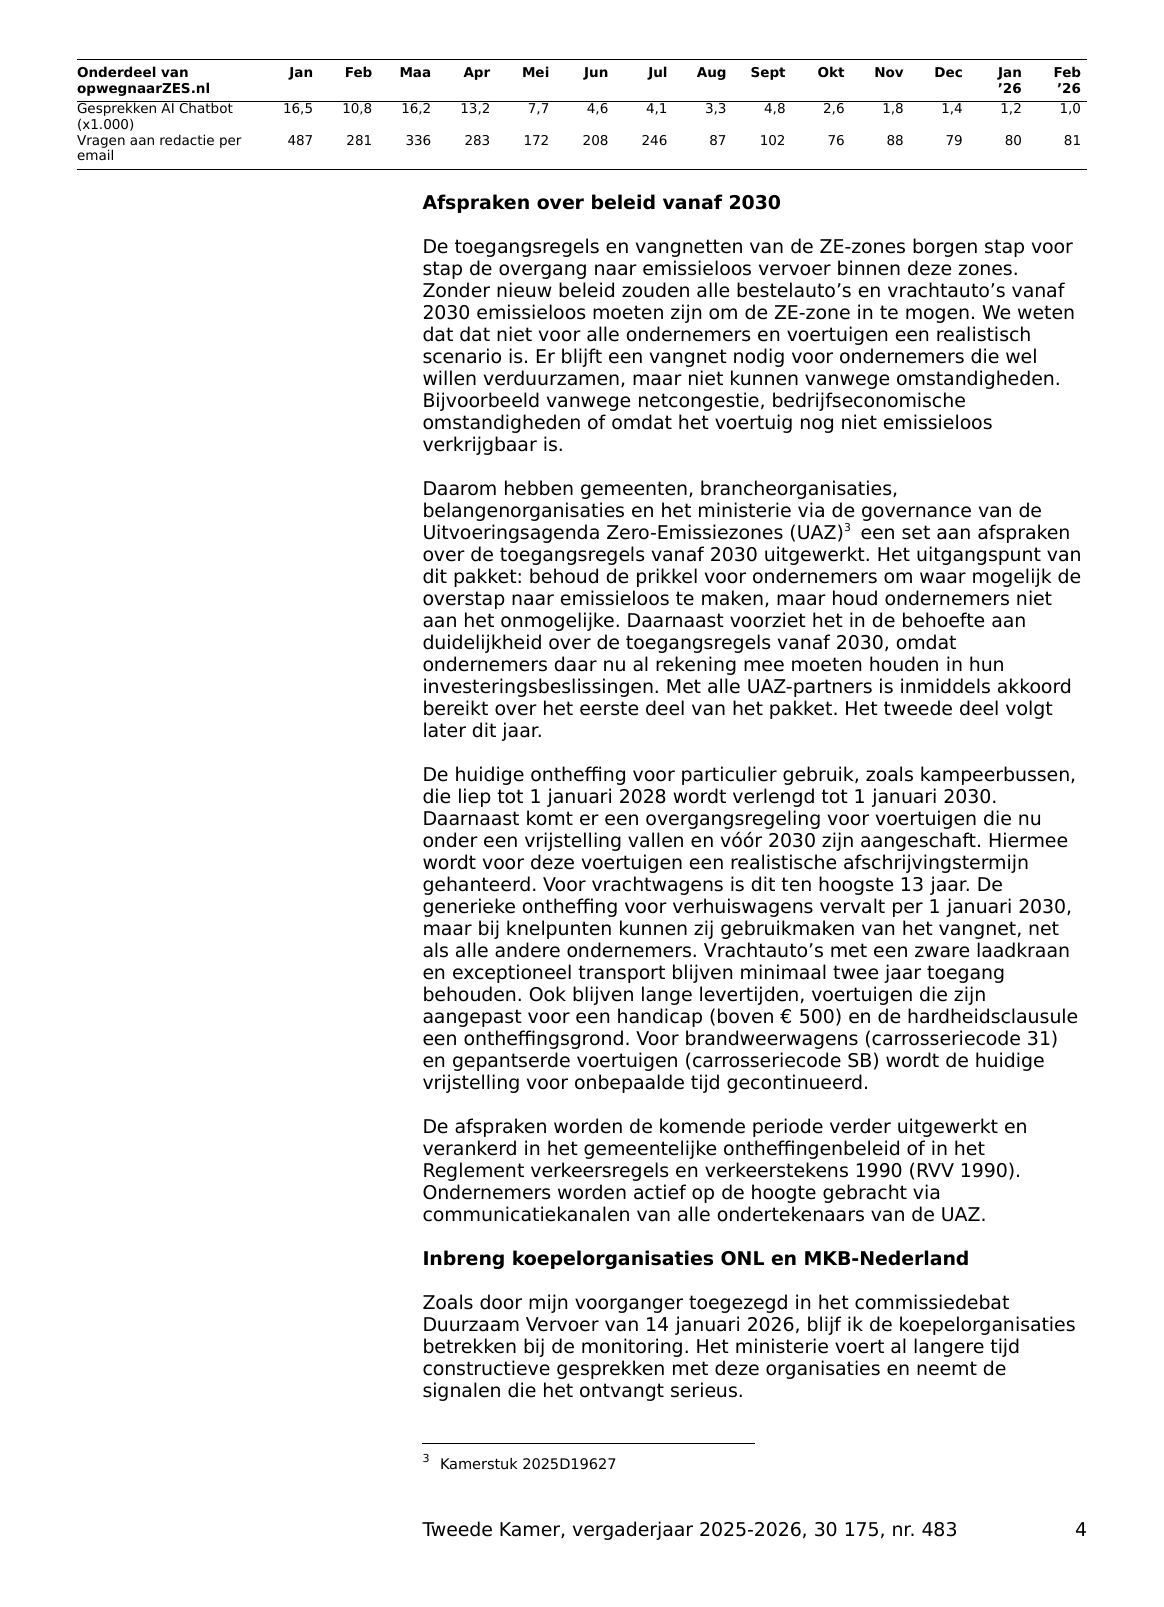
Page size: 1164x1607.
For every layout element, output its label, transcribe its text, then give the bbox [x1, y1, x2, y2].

table_cell 1,2 [969, 102, 1027, 132]
table_cell 336 [378, 133, 437, 168]
table_header Jan [260, 60, 319, 101]
table_header Feb [319, 60, 378, 101]
text De afspraken worden de komende periode verder uitgewerkt en verankerd in het gemeentelijke ontheffingenbeleid of in het Reglement verkeersregels en verkeerstekens 1990 (RVV 1990). Ondernemers worden actief op de hoogte gebracht via communicatiekanalen van alle ondertekenaars van de UAZ. [422, 1116, 1087, 1226]
text Zoals door mijn voorganger toegezegd in het commissiedebat Duurzaam Vervoer van 14 januari 2026, blijf ik de koepelorganisaties betrekken bij de monitoring. Het ministerie voert al langere tijd constructieve gesprekken met deze organisaties en neemt de signalen die het ontvangt serieus. [422, 1292, 1087, 1402]
table_cell 16,2 [378, 102, 437, 132]
table_cell 2,6 [791, 102, 850, 132]
table_cell 208 [555, 133, 614, 168]
table_cell 172 [496, 133, 555, 168]
table_cell 102 [732, 133, 791, 168]
table_header Maa [378, 60, 437, 101]
table_cell 1,0 [1028, 102, 1087, 132]
table_header Onderdeel van opwegnaarZES.nl [77, 60, 260, 101]
table_header Jul [614, 60, 673, 101]
table_cell 487 [260, 133, 319, 168]
table_cell 81 [1028, 133, 1087, 168]
table_cell 88 [850, 133, 909, 168]
table_cell 4,1 [614, 102, 673, 132]
subtitle Inbreng koepelorganisaties ONL en MKB-Nederland [422, 1248, 1087, 1270]
table_cell 10,8 [319, 102, 378, 132]
table_cell 76 [791, 133, 850, 168]
table_header Aug [673, 60, 732, 101]
table_header Feb ’26 [1028, 60, 1087, 101]
table_cell 3,3 [673, 102, 732, 132]
table_cell 7,7 [496, 102, 555, 132]
table_cell 79 [909, 133, 968, 168]
table_cell 1,4 [909, 102, 968, 132]
table_cell 281 [319, 133, 378, 168]
subtitle Afspraken over beleid vanaf 2030 [422, 192, 1087, 214]
table_cell 283 [437, 133, 496, 168]
table_header Mei [496, 60, 555, 101]
table_header Sept [732, 60, 791, 101]
table_cell 4,8 [732, 102, 791, 132]
table_cell 13,2 [437, 102, 496, 132]
table_cell 4,6 [555, 102, 614, 132]
table_cell Gesprekken AI Chatbot (x1.000) [77, 102, 260, 132]
table_header Dec [909, 60, 968, 101]
table_header Apr [437, 60, 496, 101]
table_header Nov [850, 60, 909, 101]
text Daarom hebben gemeenten, brancheorganisaties, belangenorganisaties en het ministerie via de governance van de Uitvoeringsagenda Zero-Emissiezones (UAZ) een set aan afspraken over de toegangsregels vanaf 2030 uitgewerkt. Het uitgangspunt van dit pakket: behoud de prikkel voor ondernemers om waar mogelijk de overstap naar emissieloos te maken, maar houd ondernemers niet aan het onmogelijke. Daarnaast voorziet het in de behoefte aan duidelijkheid over de toegangsregels vanaf 2030, omdat ondernemers daar nu al rekening mee moeten houden in hun investeringsbeslissingen. Met alle UAZ-partners is inmiddels akkoord bereikt over het eerste deel van het pakket. Het tweede deel volgt later dit jaar. [422, 478, 1087, 742]
table_cell Vragen aan redactie per email [77, 133, 260, 168]
table_cell 16,5 [260, 102, 319, 132]
text De huidige ontheffing voor particulier gebruik, zoals kampeerbussen, die liep tot 1 januari 2028 wordt verlengd tot 1 januari 2030. Daarnaast komt er een overgangsregeling voor voertuigen die nu onder een vrijstelling vallen en vóór 2030 zijn aangeschaft. Hiermee wordt voor deze voertuigen een realistische afschrijvingstermijn gehanteerd. Voor vrachtwagens is dit ten hoogste 13 jaar. De generieke ontheffing voor verhuiswagens vervalt per 1 januari 2030, maar bij knelpunten kunnen zij gebruikmaken van het vangnet, net als alle andere ondernemers. Vrachtauto’s met een zware laadkraan en exceptioneel transport blijven minimaal twee jaar toegang behouden. Ook blijven lange levertijden, voertuigen die zijn aangepast voor een handicap (boven € 500) en de hardheidsclausule een ontheffingsgrond. Voor brandweerwagens (carrosseriecode 31) en gepantserde voertuigen (carrosseriecode SB) wordt de huidige vrijstelling voor onbepaalde tijd gecontinueerd. [422, 764, 1087, 1093]
table_header Jun [555, 60, 614, 101]
table_cell 246 [614, 133, 673, 168]
table_cell 1,8 [850, 102, 909, 132]
text Kamerstuk 2025D19627 [422, 1452, 1087, 1474]
table_cell 87 [673, 133, 732, 168]
table_header Jan ’26 [969, 60, 1027, 101]
table_cell 80 [969, 133, 1027, 168]
table_header Okt [791, 60, 850, 101]
text De toegangsregels en vangnetten van de ZE-zones borgen stap voor stap de overgang naar emissieloos vervoer binnen deze zones. Zonder nieuw beleid zouden alle bestelauto’s en vrachtauto’s vanaf 2030 emissieloos moeten zijn om de ZE-zone in te mogen. We weten dat dat niet voor alle ondernemers en voertuigen een realistisch scenario is. Er blijft een vangnet nodig voor ondernemers die wel willen verduurzamen, maar niet kunnen vanwege omstandigheden. Bijvoorbeeld vanwege netcongestie, bedrijfseconomische omstandigheden of omdat het voertuig nog niet emissieloos verkrijgbaar is. [422, 236, 1087, 456]
